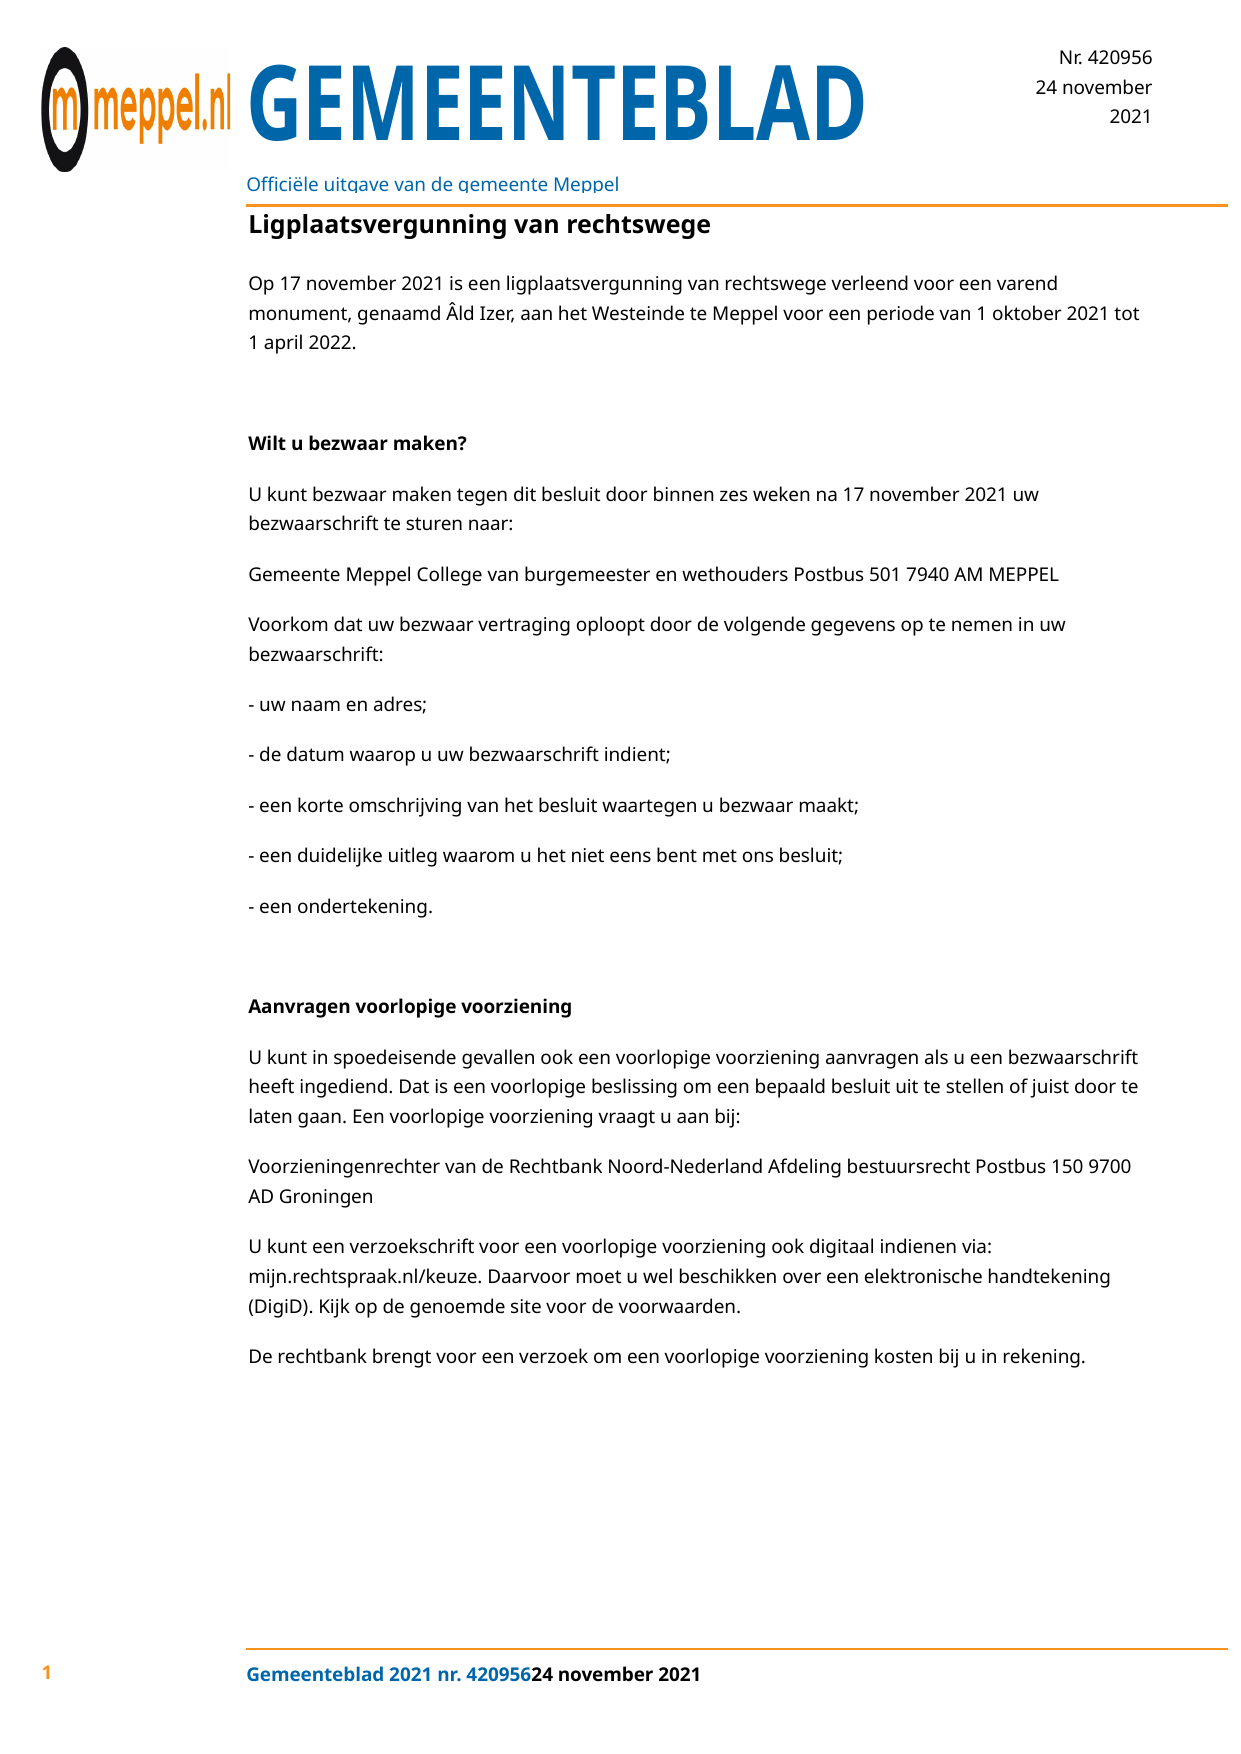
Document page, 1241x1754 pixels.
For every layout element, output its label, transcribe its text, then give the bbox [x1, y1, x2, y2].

text Wilt u bezwaar maken? [248, 430, 1152, 456]
text - uw naam en adres; [248, 691, 1152, 717]
picture [41, 47, 231, 172]
text Ligplaatsvergunning van rechtswege [248, 207, 1152, 241]
text Voorzieningenrechter van de Rechtbank Noord-Nederland Afdeling bestuursrecht Postbus 150 9700 AD Groningen [248, 1154, 1152, 1209]
text - een korte omschrijving van het besluit waartegen u bezwaar maakt; [248, 792, 1152, 818]
text De rechtbank brengt voor een verzoek om een voorlopige voorziening kosten bij u in rekening. [248, 1343, 1152, 1369]
text Op 17 november 2021 is een ligplaatsvergunning van rechtswege verleend voor een varend monument, genaamd Âld Izer, aan het Westeinde te Meppel voor een periode van 1 oktober 2021 tot 1 april 2022. [248, 270, 1152, 355]
text U kunt een verzoekschrift voor een voorlopige voorziening ook digitaal indienen via: mijn.rechtspraak.nl/keuze. Daarvoor moet u wel beschikken over een elektronische handtekening (DigiD). Kijk op de genoemde site voor de voorwaarden. [248, 1234, 1152, 1318]
text Gemeente Meppel College van burgemeester en wethouders Postbus 501 7940 AM MEPPEL [248, 561, 1152, 586]
text Voorkom dat uw bezwaar vertraging oploopt door de volgende gegevens op te nemen in uw bezwaarschrift: [248, 611, 1152, 666]
text - een ondertekening. [248, 893, 1152, 918]
text - een duidelijke uitleg waarom u het niet eens bent met ons besluit; [248, 842, 1152, 868]
text Aanvragen voorlopige voorziening [248, 994, 1152, 1019]
text U kunt in spoedeisende gevallen ook een voorlopige voorziening aanvragen als u een bezwaarschrift heeft ingediend. Dat is een voorlopige beslissing om een bepaald besluit uit te stellen of juist door te laten gaan. Een voorlopige voorziening vraagt u aan bij: [248, 1044, 1152, 1129]
text - de datum waarop u uw bezwaarschrift indient; [248, 742, 1152, 767]
text U kunt bezwaar maken tegen dit besluit door binnen zes weken na 17 november 2021 uw bezwaarschrift te sturen naar: [248, 481, 1152, 536]
